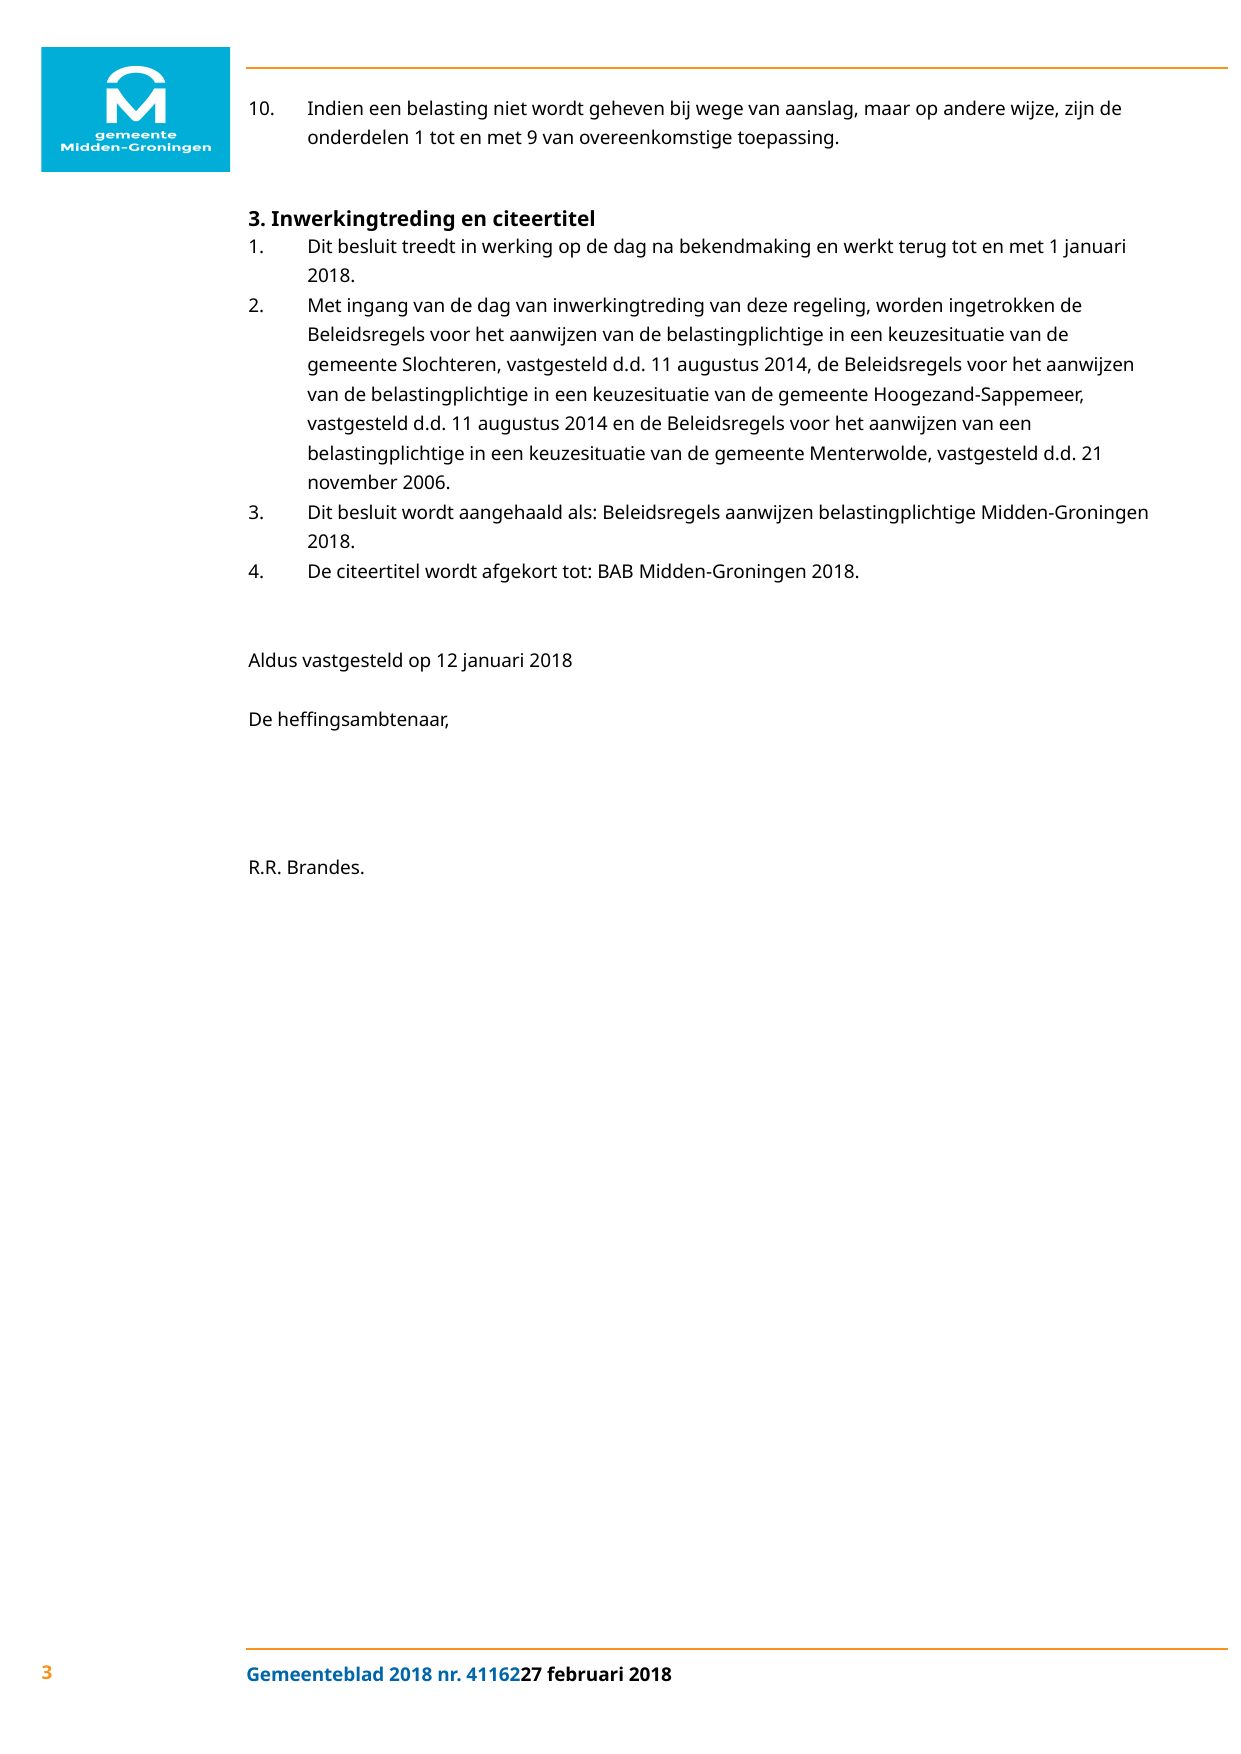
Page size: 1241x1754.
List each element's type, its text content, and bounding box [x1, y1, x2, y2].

list De citeertitel wordt afgekort tot: BAB Midden-Groningen 2018. [248, 558, 1152, 584]
picture [184, 146, 190, 153]
list Dit besluit wordt aangehaald als: Beleidsregels aanwijzen belastingplichtige Midden-Groningen 2018. [248, 499, 1152, 554]
list Dit besluit treedt in werking op de dag na bekendmaking en werkt terug tot en met 1 januari 2018. [248, 233, 1152, 288]
picture [107, 89, 165, 122]
text R.R. Brandes. [248, 854, 1152, 880]
text Aldus vastgesteld op 12 januari 2018 [248, 647, 1152, 673]
list Met ingang van de dag van inwerkingtreding van deze regeling, worden ingetrokken de Beleidsregels voor het aanwijzen van de belastingplichtige in een keuzesituatie van de gemeente Slochteren, vastgesteld d.d. 11 augustus 2014, de Beleidsregels voor het aanwijzen van de belastingplichtige in een keuzesituatie van de gemeente Hoogezand-Sappemeer, vastgesteld d.d. 11 augustus 2014 en de Beleidsregels voor het aanwijzen van een belastingplichtige in een keuzesituatie van de gemeente Menterwolde, vastgesteld d.d. 21 november 2006. [248, 292, 1152, 495]
list Indien een belasting niet wordt geheven bij wege van aanslag, maar op andere wijze, zijn de onderdelen 1 tot en met 9 van overeenkomstige toepassing. [248, 95, 1152, 150]
picture [108, 66, 164, 82]
text 3. Inwerkingtreding en citeertitel [248, 204, 1152, 233]
text De heffingsambtenaar, [248, 706, 1152, 732]
